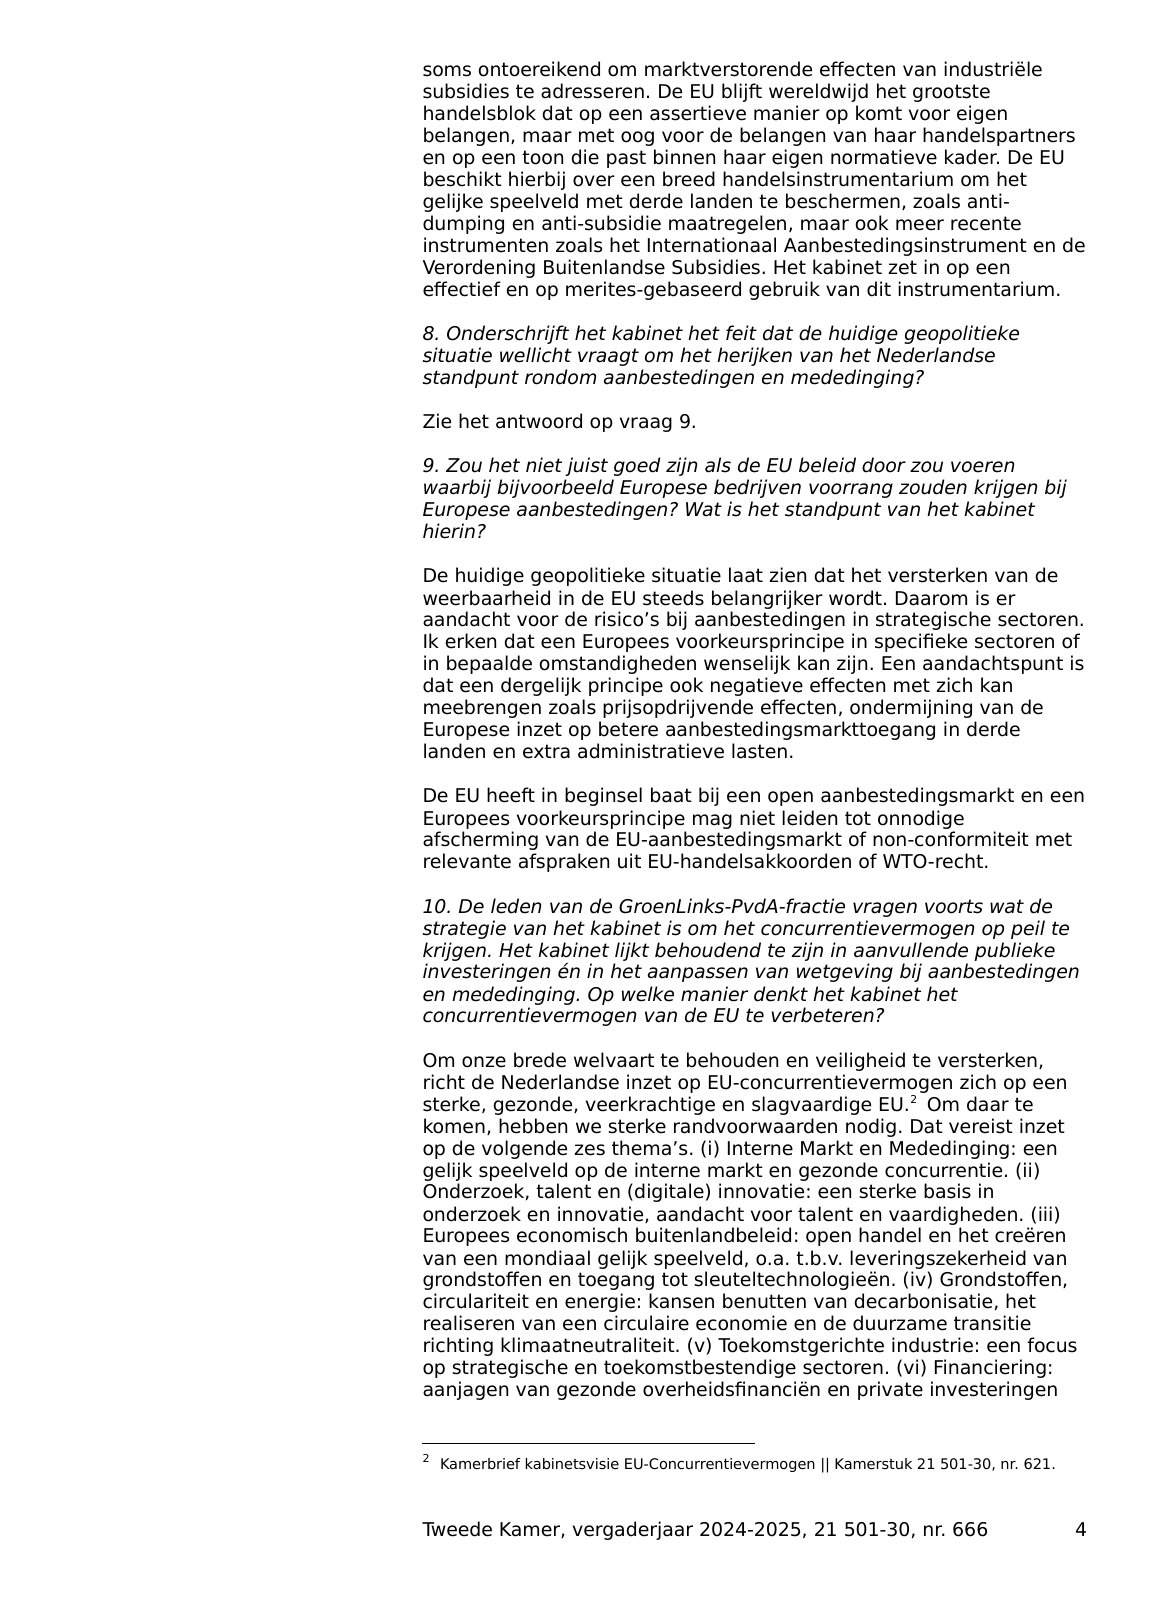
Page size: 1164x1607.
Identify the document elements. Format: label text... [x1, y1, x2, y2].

text Zie het antwoord op vraag 9. [422, 411, 1087, 433]
text 8. Onderschrijft het kabinet het feit dat de huidige geopolitieke situatie wellicht vraagt om het herijken van het Nederlandse standpunt rondom aanbestedingen en mededinging? [422, 323, 1087, 389]
text De EU heeft in beginsel baat bij een open aanbestedingsmarkt en een Europees voorkeursprincipe mag niet leiden tot onnodige afscherming van de EU-aanbestedingsmarkt of non-conformiteit met relevante afspraken uit EU-handelsakkoorden of WTO-recht. [422, 785, 1087, 873]
text 10. De leden van de GroenLinks-PvdA-fractie vragen voorts wat de strategie van het kabinet is om het concurrentievermogen op peil te krijgen. Het kabinet lijkt behoudend te zijn in aanvullende publieke investeringen én in het aanpassen van wetgeving bij aanbestedingen en mededinging. Op welke manier denkt het kabinet het concurrentievermogen van de EU te verbeteren? [422, 896, 1087, 1027]
text soms ontoereikend om marktverstorende effecten van industriële subsidies te adresseren. De EU blijft wereldwijd het grootste handelsblok dat op een assertieve manier op komt voor eigen belangen, maar met oog voor de belangen van haar handelspartners en op een toon die past binnen haar eigen normatieve kader. De EU beschikt hierbij over een breed handelsinstrumentarium om het gelijke speelveld met derde landen te beschermen, zoals anti-dumping en anti-subsidie maatregelen, maar ook meer recente instrumenten zoals het Internationaal Aanbestedingsinstrument en de Verordening Buitenlandse Subsidies. Het kabinet zet in op een effectief en op merites-gebaseerd gebruik van dit instrumentarium. [422, 59, 1087, 301]
text Kamerbrief kabinetsvisie EU-Concurrentievermogen || Kamerstuk 21 501-30, nr. 621. [422, 1452, 1087, 1474]
text De huidige geopolitieke situatie laat zien dat het versterken van de weerbaarheid in de EU steeds belangrijker wordt. Daarom is er aandacht voor de risico’s bij aanbestedingen in strategische sectoren. Ik erken dat een Europees voorkeursprincipe in specifieke sectoren of in bepaalde omstandigheden wenselijk kan zijn. Een aandachtspunt is dat een dergelijk principe ook negatieve effecten met zich kan meebrengen zoals prijsopdrijvende effecten, ondermijning van de Europese inzet op betere aanbestedingsmarkttoegang in derde landen en extra administratieve lasten. [422, 565, 1087, 763]
text 9. Zou het niet juist goed zijn als de EU beleid door zou voeren waarbij bijvoorbeeld Europese bedrijven voorrang zouden krijgen bij Europese aanbestedingen? Wat is het standpunt van het kabinet hierin? [422, 455, 1087, 543]
text Om onze brede welvaart te behouden en veiligheid te versterken, richt de Nederlandse inzet op EU-concurrentievermogen zich op een sterke, gezonde, veerkrachtige en slagvaardige EU. Om daar te komen, hebben we sterke randvoorwaarden nodig. Dat vereist inzet op de volgende zes thema’s. (i) Interne Markt en Mededinging: een gelijk speelveld op de interne markt en gezonde concurrentie. (ii) Onderzoek, talent en (digitale) innovatie: een sterke basis in onderzoek en innovatie, aandacht voor talent en vaardigheden. (iii) Europees economisch buitenlandbeleid: open handel en het creëren van een mondiaal gelijk speelveld, o.a. t.b.v. leveringszekerheid van grondstoffen en toegang tot sleuteltechnologieën. (iv) Grondstoffen, circulariteit en energie: kansen benutten van decarbonisatie, het realiseren van een circulaire economie en de duurzame transitie richting klimaatneutraliteit. (v) Toekomstgerichte industrie: een focus op strategische en toekomstbestendige sectoren. (vi) Financiering: aanjagen van gezonde overheidsfinanciën en private investeringen [422, 1049, 1087, 1401]
